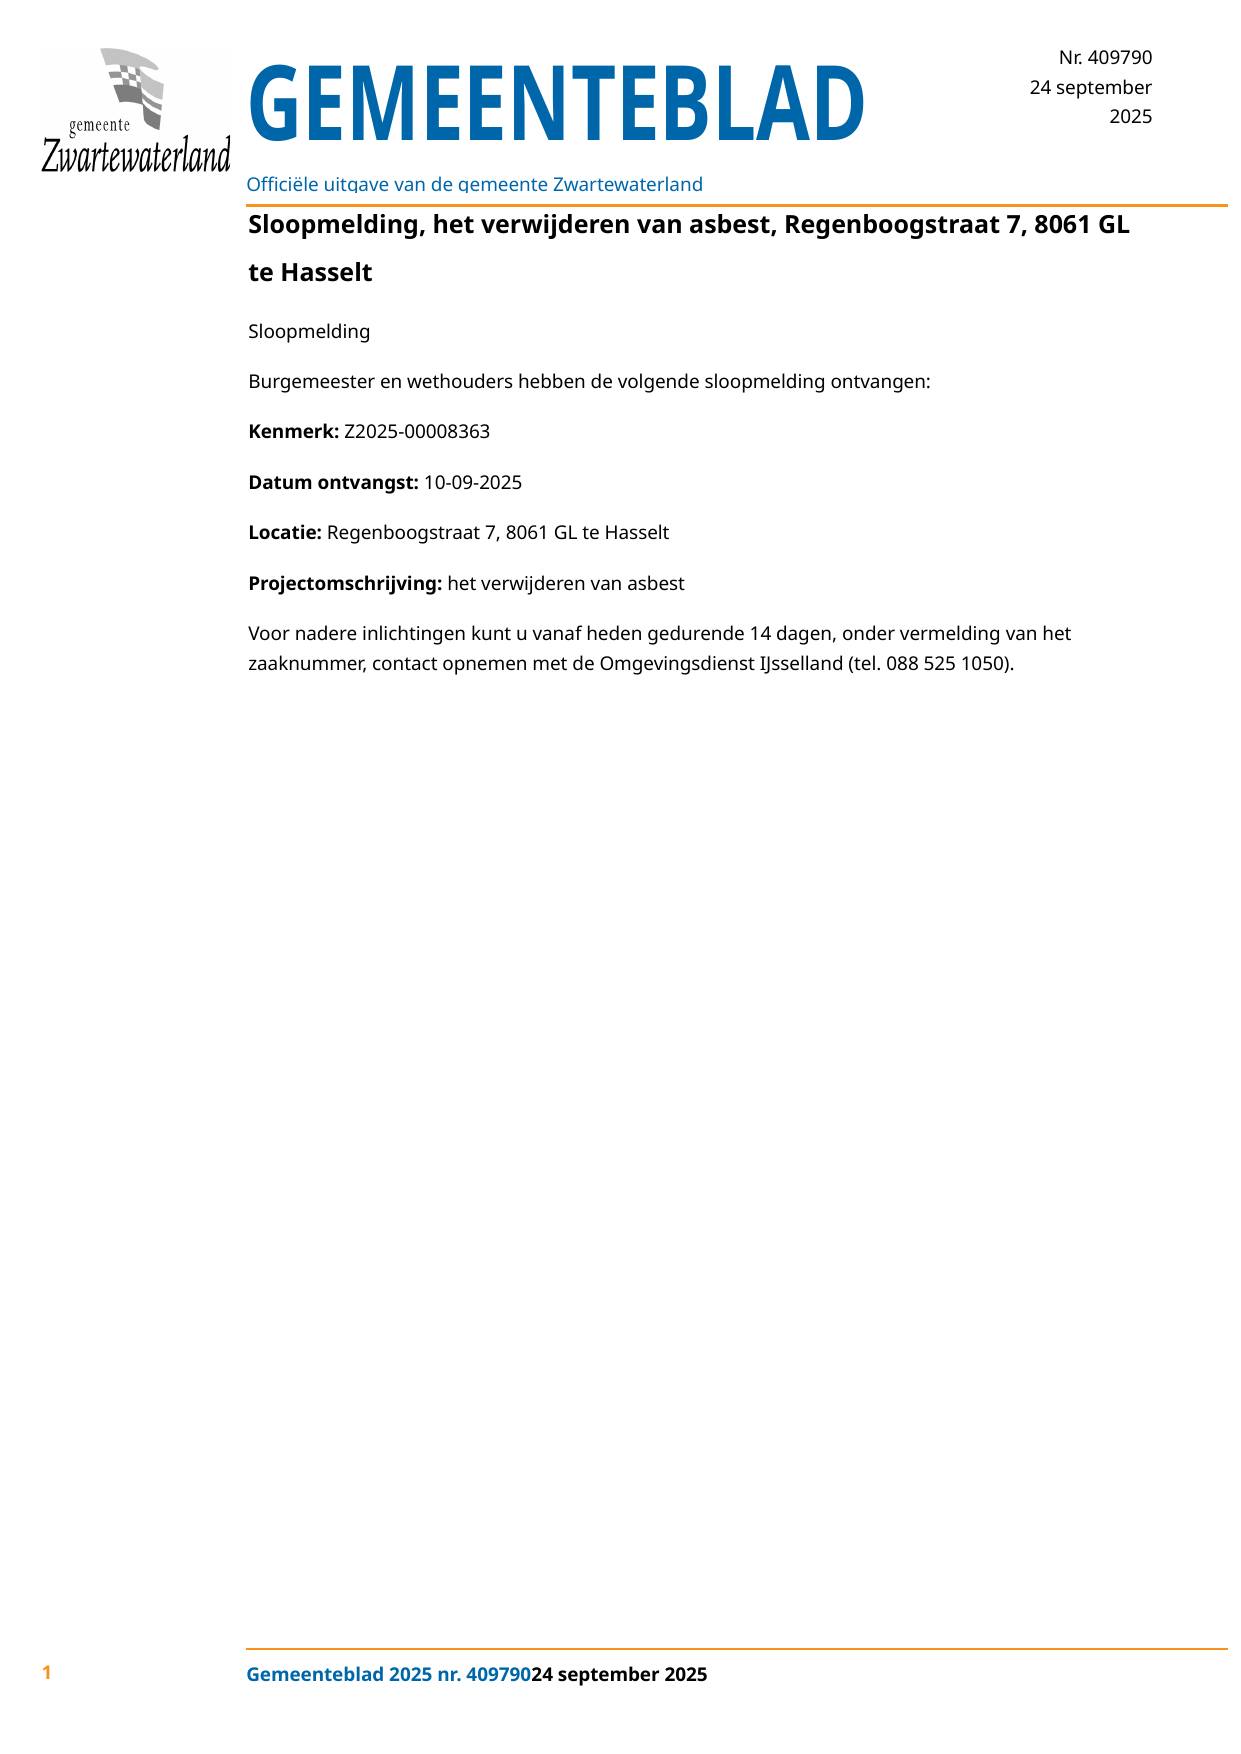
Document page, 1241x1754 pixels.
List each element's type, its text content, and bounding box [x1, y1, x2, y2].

text Kenmerk: Z2025-00008363 [248, 419, 1152, 444]
picture [41, 47, 231, 172]
text Sloopmelding, het verwijderen van asbest, Regenboogstraat 7, 8061 GL te Hasselt [248, 207, 1152, 288]
text Projectomschrijving: het verwijderen van asbest [248, 570, 1152, 596]
text Voor nadere inlichtingen kunt u vanaf heden gedurende 14 dagen, onder vermelding van het zaaknummer, contact opnemen met de Omgevingsdienst IJsselland (tel. 088 525 1050). [248, 620, 1152, 676]
text Sloopmelding [248, 318, 1152, 344]
text Burgemeester en wethouders hebben de volgende sloopmelding ontvangen: [248, 368, 1152, 394]
text Datum ontvangst: 10-09-2025 [248, 469, 1152, 495]
text Locatie: Regenboogstraat 7, 8061 GL te Hasselt [248, 519, 1152, 545]
